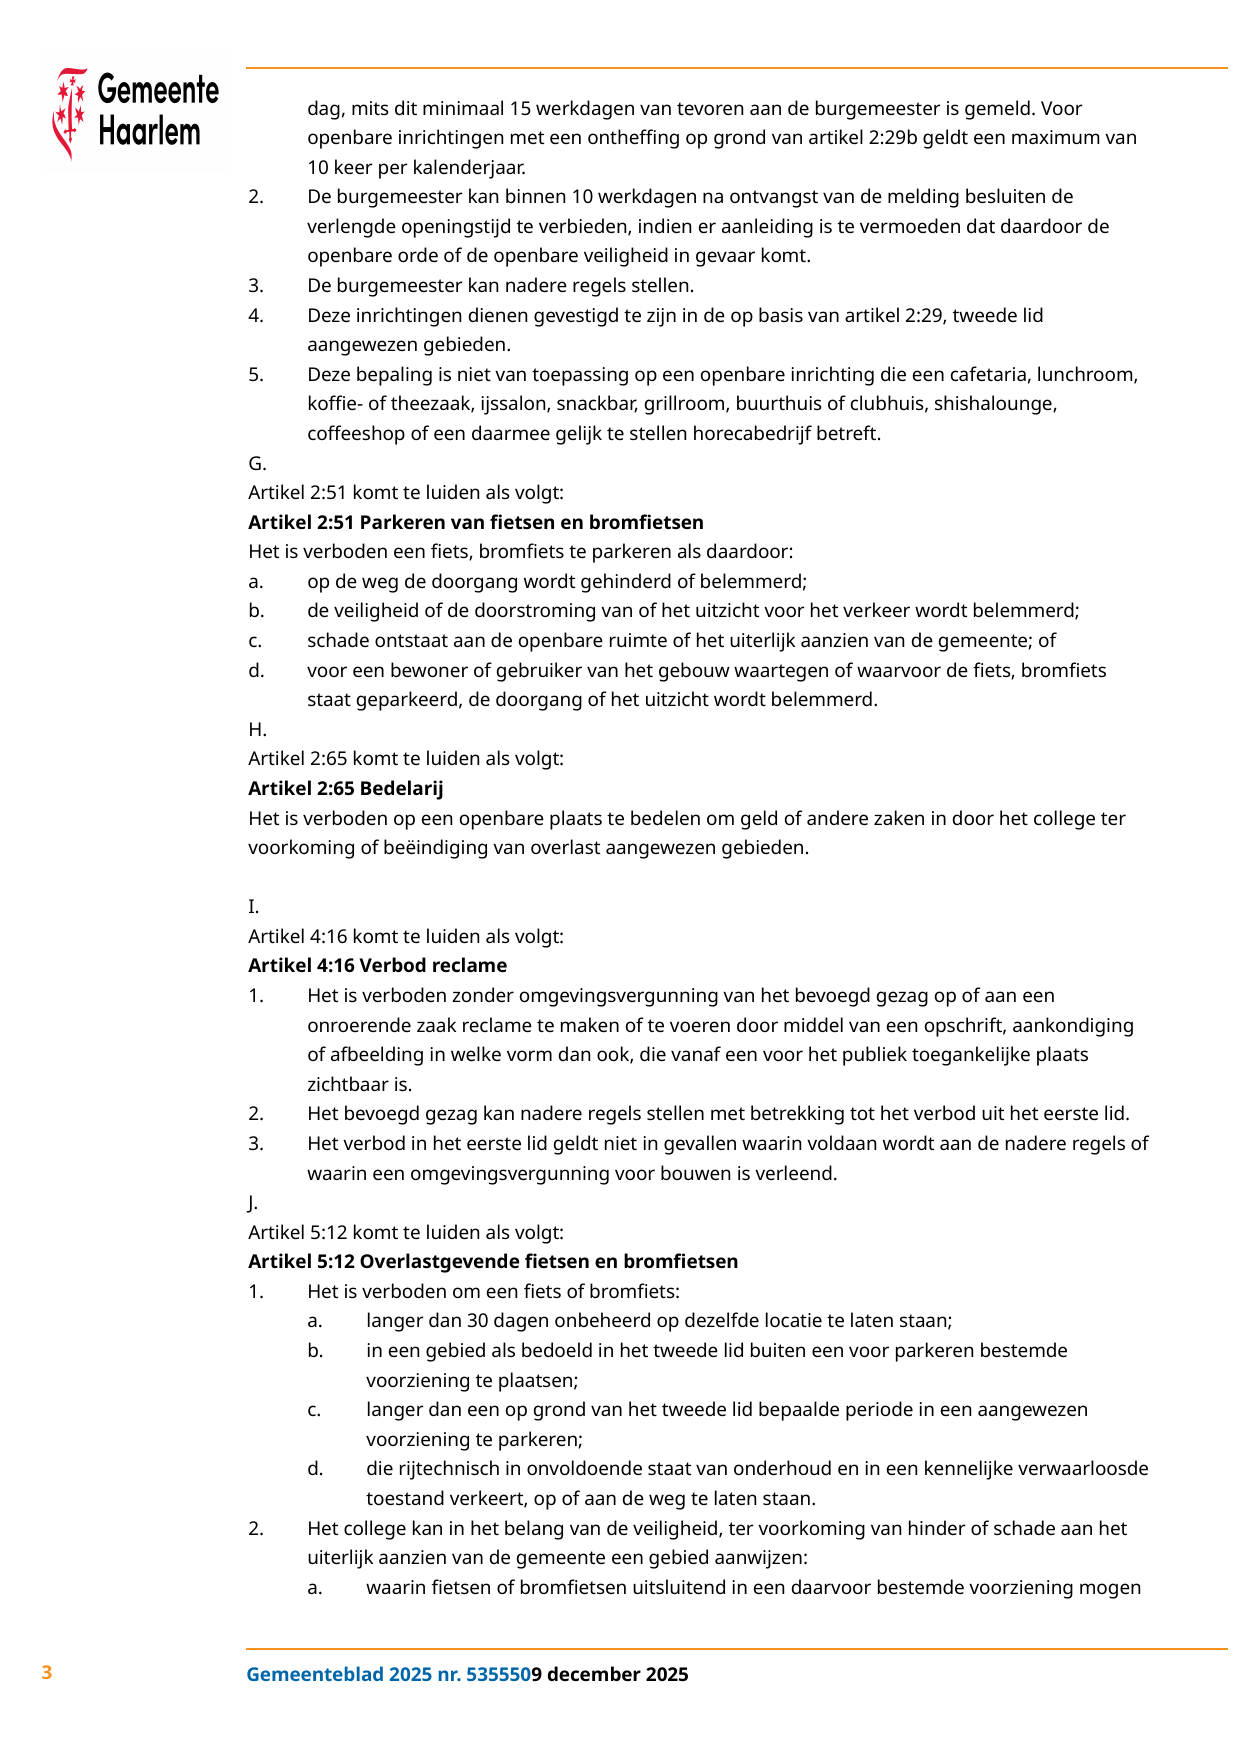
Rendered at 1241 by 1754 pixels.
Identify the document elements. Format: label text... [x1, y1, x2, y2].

list langer dan een op grond van het tweede lid bepaalde periode in een aangewezen voorziening te parkeren; [307, 1396, 1152, 1452]
list die rijtechnisch in onvoldoende staat van onderhoud en in een kennelijke verwaarloosde toestand verkeert, op of aan de weg te laten staan. [307, 1456, 1152, 1511]
list Het is verboden om een fiets of bromfiets: [248, 1278, 1152, 1304]
text Artikel 4:16 Verbod reclame [248, 953, 1152, 978]
list Het verbod in het eerste lid geldt niet in gevallen waarin voldaan wordt aan de nadere regels of waarin een omgevingsvergunning voor bouwen is verleend. [248, 1130, 1152, 1186]
text Het is verboden op een openbare plaats te bedelen om geld of andere zaken in door het college ter voorkoming of beëindiging van overlast aangewezen gebieden. [248, 805, 1152, 860]
text Artikel 2:65 Bedelarij [248, 775, 1152, 801]
list op de weg de doorgang wordt gehinderd of belemmerd; [248, 568, 1152, 594]
list Deze inrichtingen dienen gevestigd te zijn in de op basis van artikel 2:29, tweede lid aangewezen gebieden. [248, 302, 1152, 357]
list Het college kan in het belang van de veiligheid, ter voorkoming van hinder of schade aan het uiterlijk aanzien van de gemeente een gebied aanwijzen: [248, 1515, 1152, 1570]
list schade ontstaat aan de openbare ruimte of het uiterlijk aanzien van de gemeente; of [248, 627, 1152, 653]
text Artikel 4:16 komt te luiden als volgt: [248, 923, 1152, 949]
list Deze bepaling is niet van toepassing op een openbare inrichting die een cafetaria, lunchroom, koffie- of theezaak, ijssalon, snackbar, grillroom, buurthuis of clubhuis, shishalounge, coffeeshop of een daarmee gelijk te stellen horecabedrijf betreft. [248, 361, 1152, 446]
list Het bevoegd gezag kan nadere regels stellen met betrekking tot het verbod uit het eerste lid. [248, 1101, 1152, 1126]
text Artikel 2:51 Parkeren van fietsen en bromfietsen [248, 509, 1152, 535]
text Artikel 5:12 komt te luiden als volgt: [248, 1219, 1152, 1245]
list langer dan 30 dagen onbeheerd op dezelfde locatie te laten staan; [307, 1308, 1152, 1333]
list dag, mits dit minimaal 15 werkdagen van tevoren aan de burgemeester is gemeld. Voor openbare inrichtingen met een ontheffing op grond van artikel 2:29b geldt een maximum van 10 keer per kalenderjaar. [248, 95, 1152, 180]
list De burgemeester kan binnen 10 werkdagen na ontvangst van de melding besluiten de verlengde openingstijd te verbieden, indien er aanleiding is te vermoeden dat daardoor de openbare orde of de openbare veiligheid in gevaar komt. [248, 183, 1152, 268]
text H. [248, 716, 1152, 742]
picture [41, 47, 231, 172]
list de veiligheid of de doorstroming van of het uitzicht voor het verkeer wordt belemmerd; [248, 598, 1152, 623]
text Het is verboden een fiets, bromfiets te parkeren als daardoor: [248, 538, 1152, 564]
text Artikel 2:65 komt te luiden als volgt: [248, 746, 1152, 771]
text I. [248, 893, 1152, 919]
list Het is verboden zonder omgevingsvergunning van het bevoegd gezag op of aan een onroerende zaak reclame te maken of te voeren door middel van een opschrift, aankondiging of afbeelding in welke vorm dan ook, die vanaf een voor het publiek toegankelijke plaats zichtbaar is. [248, 982, 1152, 1097]
text J. [248, 1189, 1152, 1215]
text Artikel 5:12 Overlastgevende fietsen en bromfietsen [248, 1248, 1152, 1274]
list in een gebied als bedoeld in het tweede lid buiten een voor parkeren bestemde voorziening te plaatsen; [307, 1337, 1152, 1393]
list De burgemeester kan nadere regels stellen. [248, 272, 1152, 298]
list waarin fietsen of bromfietsen uitsluitend in een daarvoor bestemde voorziening mogen [307, 1574, 1152, 1600]
text G. [248, 450, 1152, 476]
text Artikel 2:51 komt te luiden als volgt: [248, 479, 1152, 505]
list voor een bewoner of gebruiker van het gebouw waartegen of waarvoor de fiets, bromfiets staat geparkeerd, de doorgang of het uitzicht wordt belemmerd. [248, 657, 1152, 712]
